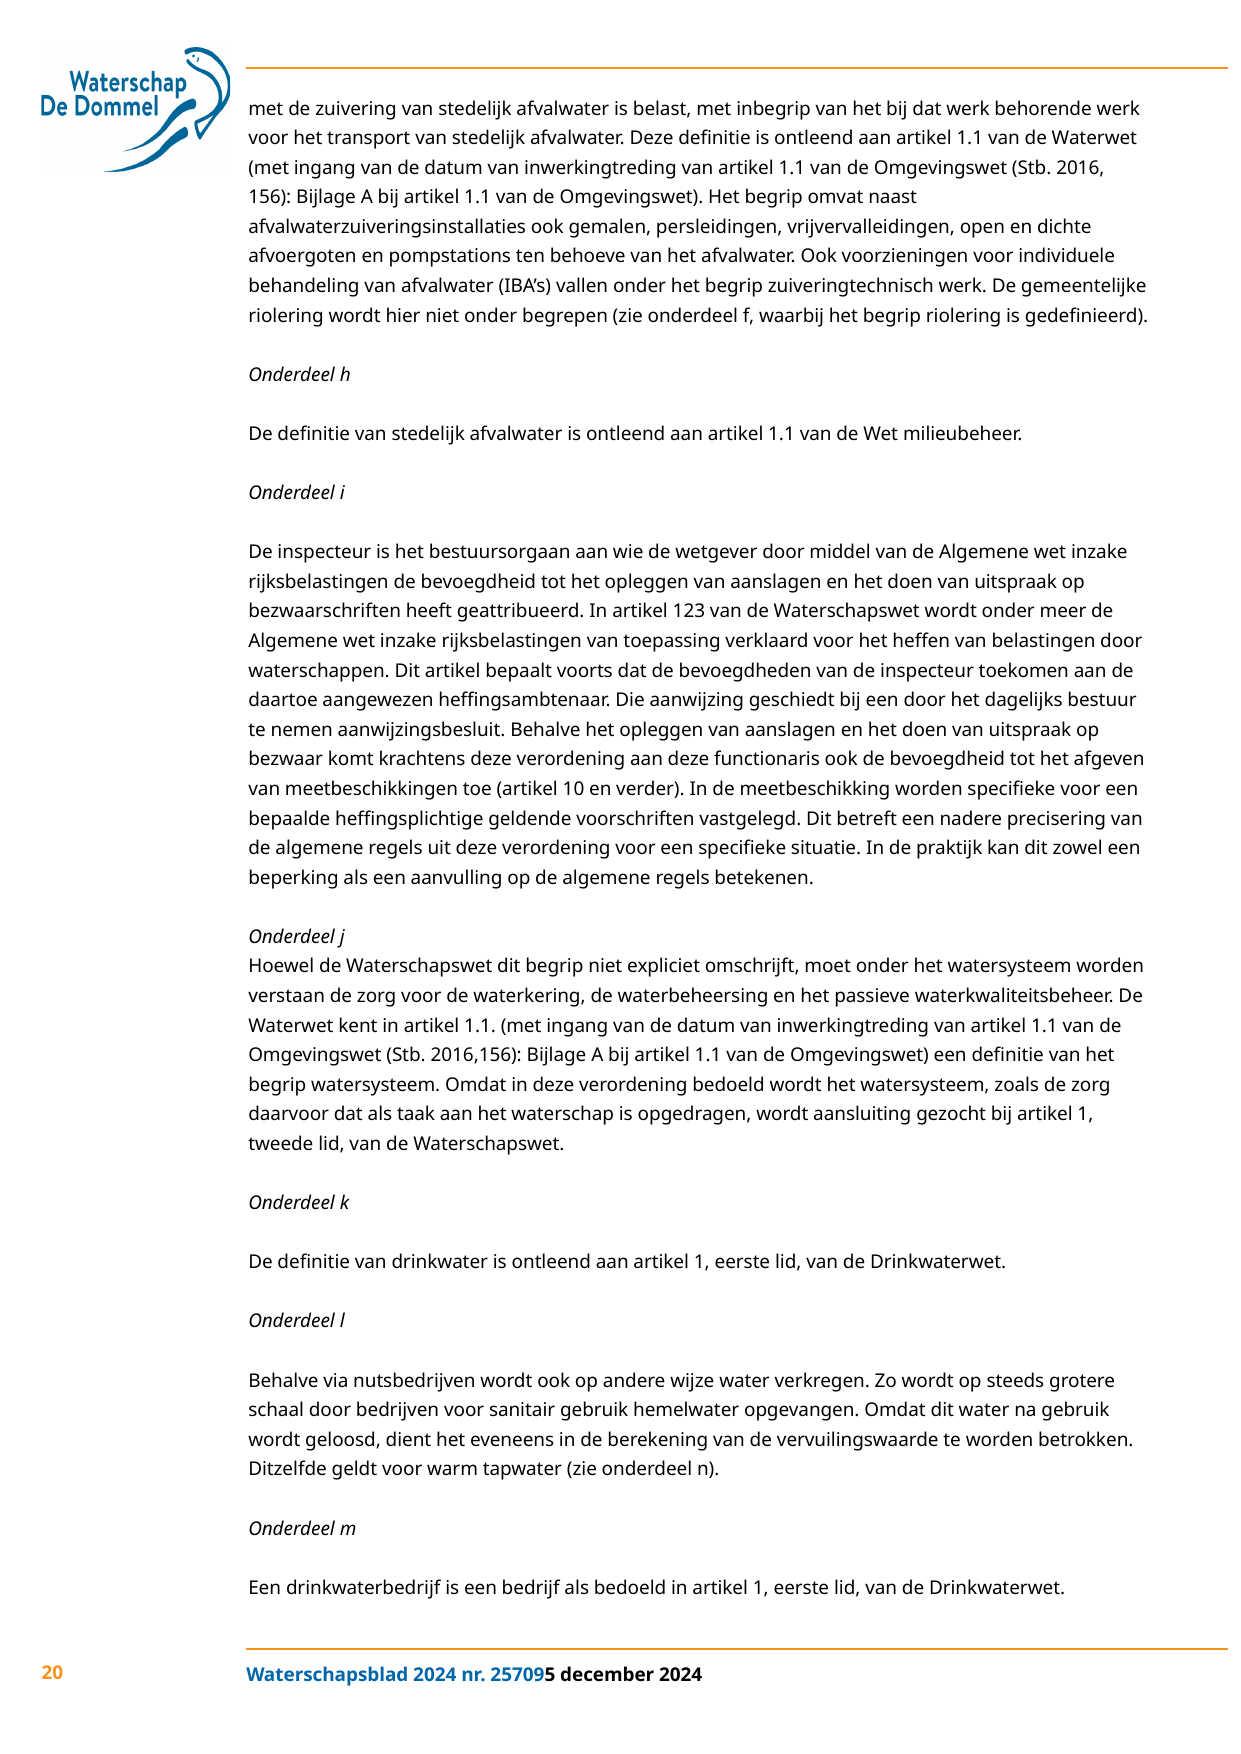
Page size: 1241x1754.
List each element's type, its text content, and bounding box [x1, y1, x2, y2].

text Een drinkwaterbedrijf is een bedrijf als bedoeld in artikel 1, eerste lid, van de Drinkwaterwet. [248, 1574, 1152, 1600]
text Onderdeel k [248, 1189, 1152, 1215]
picture [198, 118, 210, 131]
text Behalve via nutsbedrijven wordt ook op andere wijze water verkregen. Zo wordt op steeds grotere schaal door bedrijven voor sanitair gebruik hemelwater opgevangen. Omdat dit water na gebruik wordt geloosd, dient het eveneens in de berekening van de vervuilingswaarde te worden betrokken. Ditzelfde geldt voor warm tapwater (zie onderdeel n). [248, 1367, 1152, 1481]
text Onderdeel j [248, 923, 1152, 949]
text Onderdeel m [248, 1515, 1152, 1541]
text met de zuivering van stedelijk afvalwater is belast, met inbegrip van het bij dat werk behorende werk voor het transport van stedelijk afvalwater. Deze definitie is ontleend aan artikel 1.1 van de Waterwet (met ingang van de datum van inwerkingtreding van artikel 1.1 van de Omgevingswet (Stb. 2016, 156): Bijlage A bij artikel 1.1 van de Omgevingswet). Het begrip omvat naast afvalwaterzuiveringsinstallaties ook gemalen, persleidingen, vrijvervalleidingen, open en dichte afvoergoten en pompstations ten behoeve van het afvalwater. Ook voorzieningen voor individuele behandeling van afvalwater (IBA’s) vallen onder het begrip zuiveringtechnisch werk. De gemeentelijke riolering wordt hier niet onder begrepen (zie onderdeel f, waarbij het begrip riolering is gedefinieerd). [248, 95, 1152, 328]
text Onderdeel l [248, 1308, 1152, 1333]
text Onderdeel h [248, 361, 1152, 387]
picture [45, 99, 51, 111]
picture [41, 47, 231, 172]
text De definitie van drinkwater is ontleend aan artikel 1, eerste lid, van de Drinkwaterwet. [248, 1248, 1152, 1274]
text Onderdeel i [248, 479, 1152, 505]
text Hoewel de Waterschapswet dit begrip niet expliciet omschrijft, moet onder het watersysteem worden verstaan de zorg voor de waterkering, de waterbeheersing en het passieve waterkwaliteitsbeheer. De Waterwet kent in artikel 1.1. (met ingang van de datum van inwerkingtreding van artikel 1.1 van de Omgevingswet (Stb. 2016,156): Bijlage A bij artikel 1.1 van de Omgevingswet) een definitie van het begrip watersysteem. Omdat in deze verordening bedoeld wordt het watersysteem, zoals de zorg daarvoor dat als taak aan het waterschap is opgedragen, wordt aansluiting gezocht bij artikel 1, tweede lid, van de Waterschapswet. [248, 953, 1152, 1156]
picture [204, 47, 231, 76]
text De inspecteur is het bestuursorgaan aan wie de wetgever door middel van de Algemene wet inzake rijksbelastingen de bevoegdheid tot het opleggen van aanslagen en het doen van uitspraak op bezwaarschriften heeft geattribueerd. In artikel 123 van de Waterschapswet wordt onder meer de Algemene wet inzake rijksbelastingen van toepassing verklaard voor het heffen van belastingen door waterschappen. Dit artikel bepaalt voorts dat de bevoegdheden van de inspecteur toekomen aan de daartoe aangewezen heffingsambtenaar. Die aanwijzing geschiedt bij een door het dagelijks bestuur te nemen aanwijzingsbesluit. Behalve het opleggen van aanslagen en het doen van uitspraak op bezwaar komt krachtens deze verordening aan deze functionaris ook de bevoegdheid tot het afgeven van meetbeschikkingen toe (artikel 10 en verder). In de meetbeschikking worden specifieke voor een bepaalde heffingsplichtige geldende voorschriften vastgelegd. Dit betreft een nadere precisering van de algemene regels uit deze verordening voor een specifieke situatie. In de praktijk kan dit zowel een beperking als een aanvulling op de algemene regels betekenen. [248, 538, 1152, 890]
text De definitie van stedelijk afvalwater is ontleend aan artikel 1.1 van de Wet milieubeheer. [248, 420, 1152, 446]
